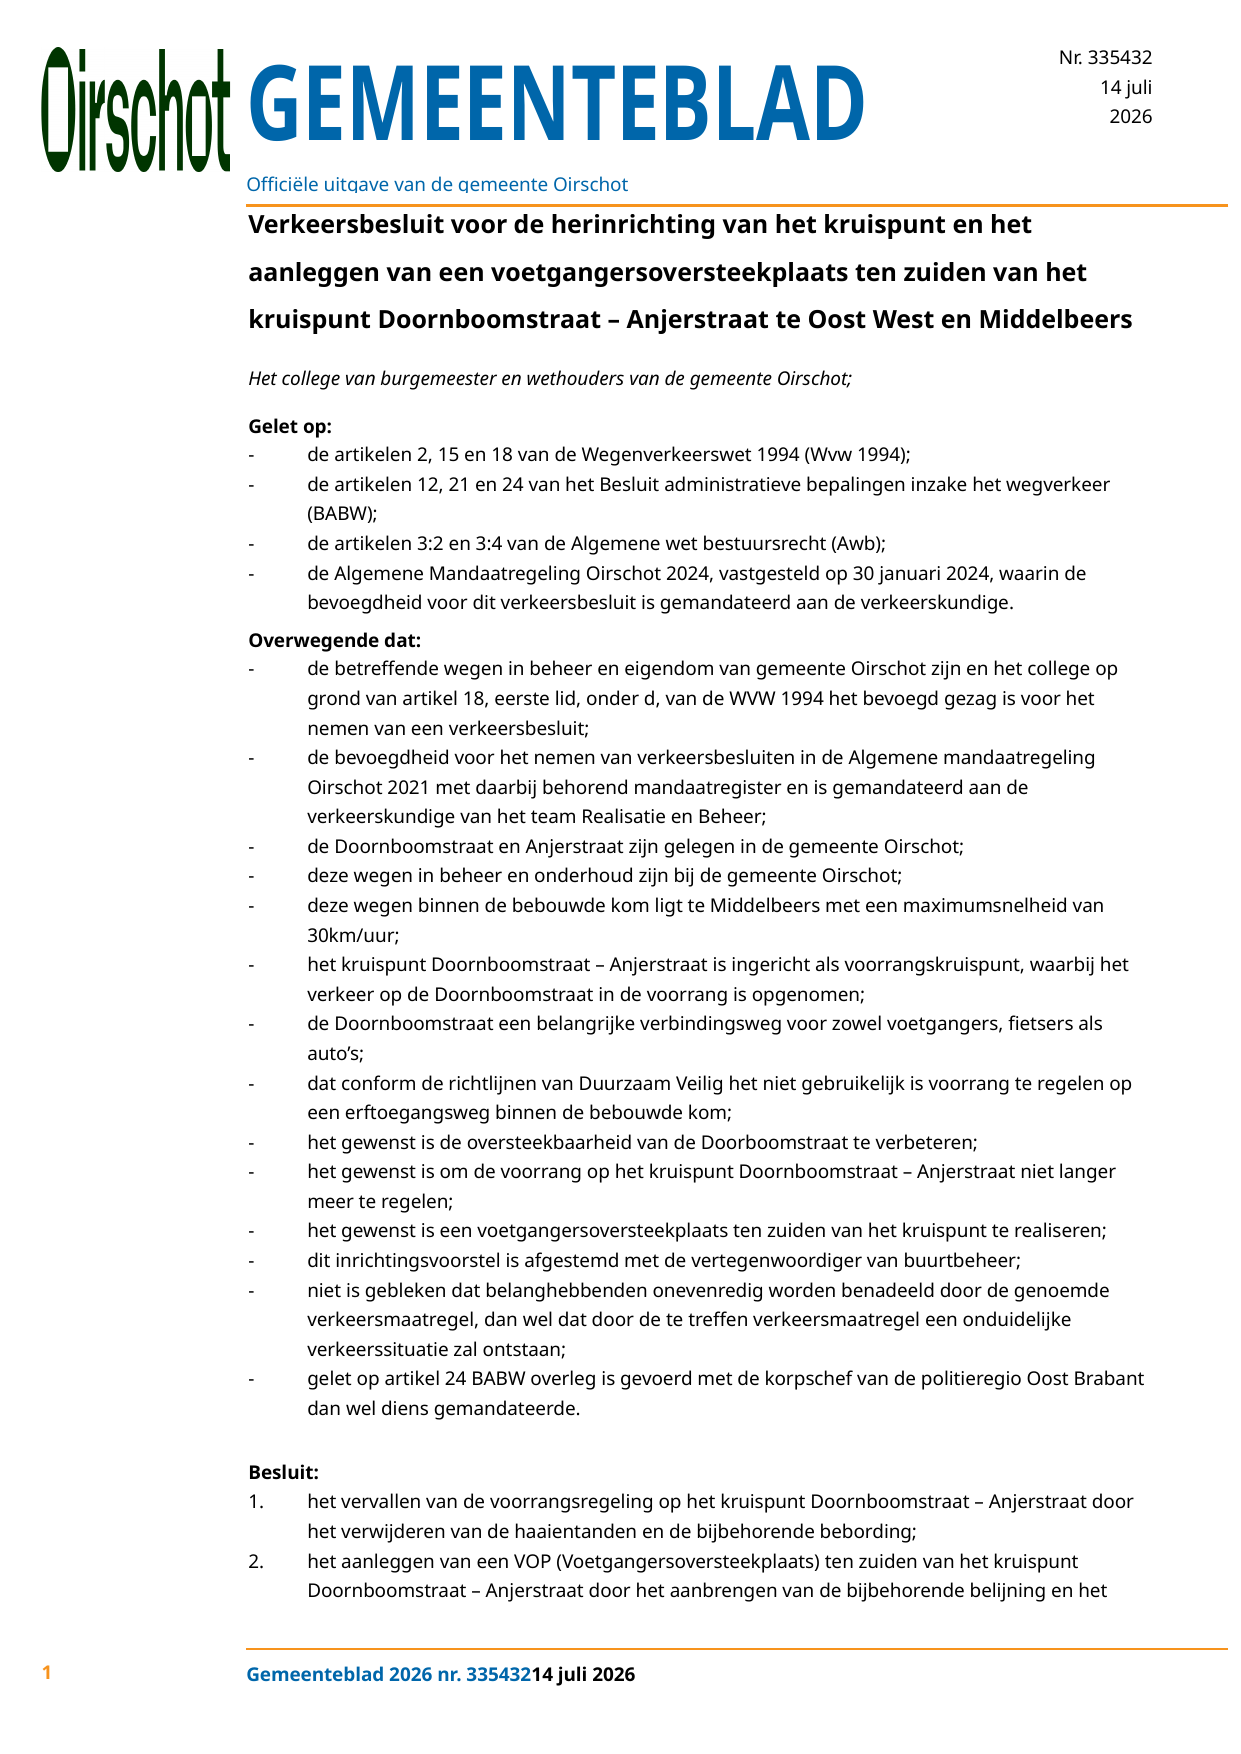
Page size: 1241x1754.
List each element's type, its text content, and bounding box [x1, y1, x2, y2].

text Besluit: [248, 1459, 1152, 1485]
list het gewenst is om de voorrang op het kruispunt Doornboomstraat – Anjerstraat niet langer meer te regelen; [248, 1158, 1152, 1214]
list dit inrichtingsvoorstel is afgestemd met de vertegenwoordiger van buurtbeheer; [248, 1247, 1152, 1273]
list de Doornboomstraat en Anjerstraat zijn gelegen in de gemeente Oirschot; [248, 833, 1152, 859]
list dat conform de richtlijnen van Duurzaam Veilig het niet gebruikelijk is voorrang te regelen op een erftoegangsweg binnen de bebouwde kom; [248, 1070, 1152, 1125]
list het kruispunt Doornboomstraat – Anjerstraat is ingericht als voorrangskruispunt, waarbij het verkeer op de Doornboomstraat in de voorrang is opgenomen; [248, 951, 1152, 1007]
text Overwegende dat: [248, 627, 1152, 653]
list de artikelen 12, 21 en 24 van het Besluit administratieve bepalingen inzake het wegverkeer (BABW); [248, 471, 1152, 526]
list de artikelen 2, 15 en 18 van de Wegenverkeerswet 1994 (Wvw 1994); [248, 441, 1152, 467]
list niet is gebleken dat belanghebbenden onevenredig worden benadeeld door de genoemde verkeersmaatregel, dan wel dat door de te treffen verkeersmaatregel een onduidelijke verkeerssituatie zal ontstaan; [248, 1277, 1152, 1362]
text Verkeersbesluit voor de herinrichting van het kruispunt en het aanleggen van een voetgangersoversteekplaats ten zuiden van het kruispunt Doornboomstraat – Anjerstraat te Oost West en Middelbeers [248, 207, 1152, 336]
list het gewenst is een voetgangersoversteekplaats ten zuiden van het kruispunt te realiseren; [248, 1218, 1152, 1243]
list het aanleggen van een VOP (Voetgangersoversteekplaats) ten zuiden van het kruispunt Doornboomstraat – Anjerstraat door het aanbrengen van de bijbehorende belijning en het [248, 1548, 1152, 1603]
list deze wegen in beheer en onderhoud zijn bij de gemeente Oirschot; [248, 863, 1152, 888]
list het vervallen van de voorrangsregeling op het kruispunt Doornboomstraat – Anjerstraat door het verwijderen van de haaientanden en de bijbehorende bebording; [248, 1489, 1152, 1544]
list de bevoegdheid voor het nemen van verkeersbesluiten in de Algemene mandaatregeling Oirschot 2021 met daarbij behorend mandaatregister en is gemandateerd aan de verkeerskundige van het team Realisatie en Beheer; [248, 744, 1152, 829]
list de artikelen 3:2 en 3:4 van de Algemene wet bestuursrecht (Awb); [248, 530, 1152, 556]
list de Algemene Mandaatregeling Oirschot 2024, vastgesteld op 30 januari 2024, waarin de bevoegdheid voor dit verkeersbesluit is gemandateerd aan de verkeerskundige. [248, 560, 1152, 615]
list deze wegen binnen de bebouwde kom ligt te Middelbeers met een maximumsnelheid van 30km/uur; [248, 892, 1152, 948]
list gelet op artikel 24 BABW overleg is gevoerd met de korpschef van de politieregio Oost Brabant dan wel diens gemandateerde. [248, 1366, 1152, 1421]
list het gewenst is de oversteekbaarheid van de Doorboomstraat te verbeteren; [248, 1129, 1152, 1155]
picture [41, 47, 231, 172]
text Het college van burgemeester en wethouders van de gemeente Oirschot; [248, 366, 1152, 391]
list de Doornboomstraat een belangrijke verbindingsweg voor zowel voetgangers, fietsers als auto’s; [248, 1011, 1152, 1066]
list de betreffende wegen in beheer en eigendom van gemeente Oirschot zijn en het college op grond van artikel 18, eerste lid, onder d, van de WVW 1994 het bevoegd gezag is voor het nemen van een verkeersbesluit; [248, 656, 1152, 741]
text Gelet op: [248, 413, 1152, 439]
